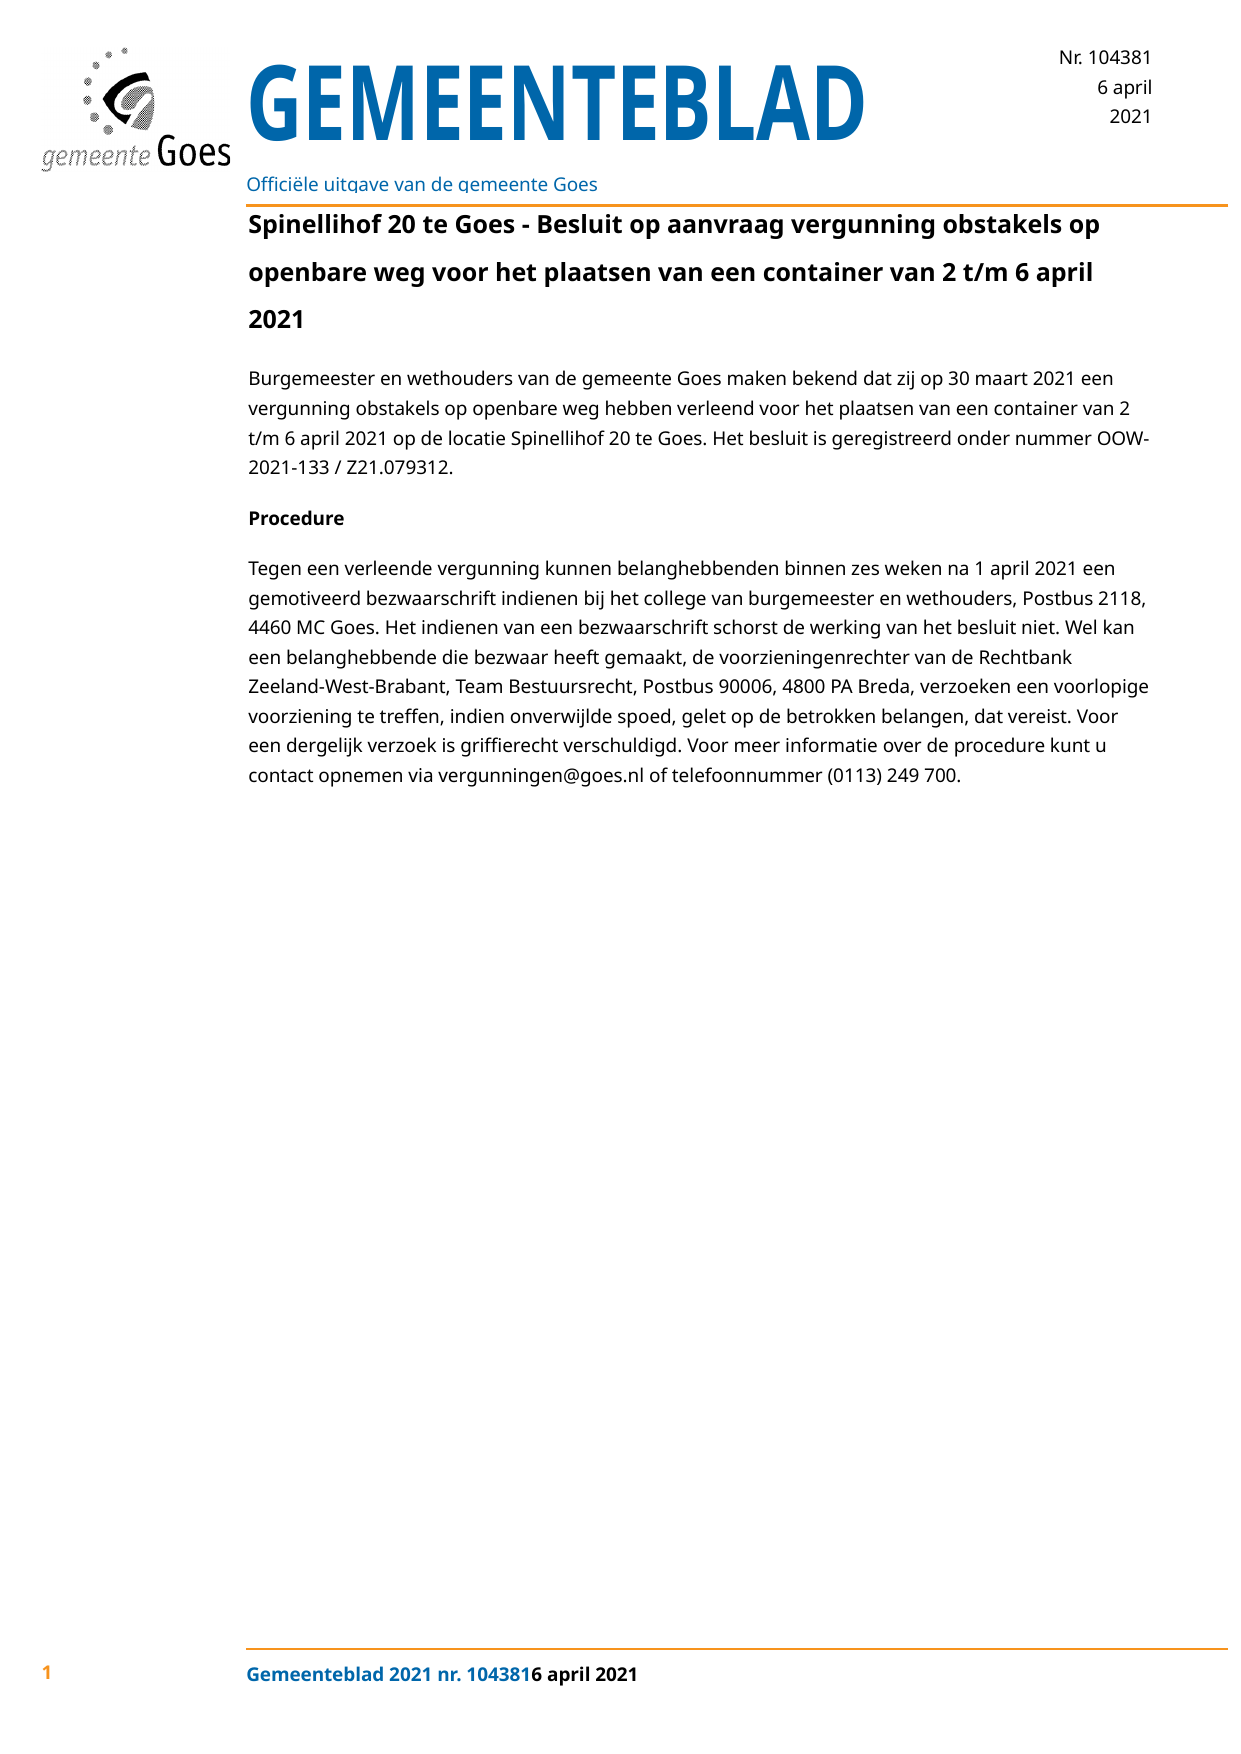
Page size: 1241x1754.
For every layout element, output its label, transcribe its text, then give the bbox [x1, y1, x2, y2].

text Spinellihof 20 te Goes - Besluit op aanvraag vergunning obstakels op openbare weg voor het plaatsen van een container van 2 t/m 6 april 2021 [248, 207, 1152, 336]
text Tegen een verleende vergunning kunnen belanghebbenden binnen zes weken na 1 april 2021 een gemotiveerd bezwaarschrift indienen bij het college van burgemeester en wethouders, Postbus 2118, 4460 MC Goes. Het indienen van een bezwaarschrift schorst de werking van het besluit niet. Wel kan een belanghebbende die bezwaar heeft gemaakt, de voorzieningenrechter van de Rechtbank Zeeland-West-Brabant, Team Bestuursrecht, Postbus 90006, 4800 PA Breda, verzoeken een voorlopige voorziening te treffen, indien onverwijlde spoed, gelet op de betrokken belangen, dat vereist. Voor een dergelijk verzoek is griffierecht verschuldigd. Voor meer informatie over de procedure kunt u contact opnemen via vergunningen@goes.nl of telefoonnummer (0113) 249 700. [248, 555, 1152, 788]
text Burgemeester en wethouders van de gemeente Goes maken bekend dat zij op 30 maart 2021 een vergunning obstakels op openbare weg hebben verleend voor het plaatsen van een container van 2 t/m 6 april 2021 op de locatie Spinellihof 20 te Goes. Het besluit is geregistreerd onder nummer OOW-2021-133 / Z21.079312. [248, 366, 1152, 480]
text Procedure [248, 505, 1152, 530]
picture [41, 47, 231, 172]
